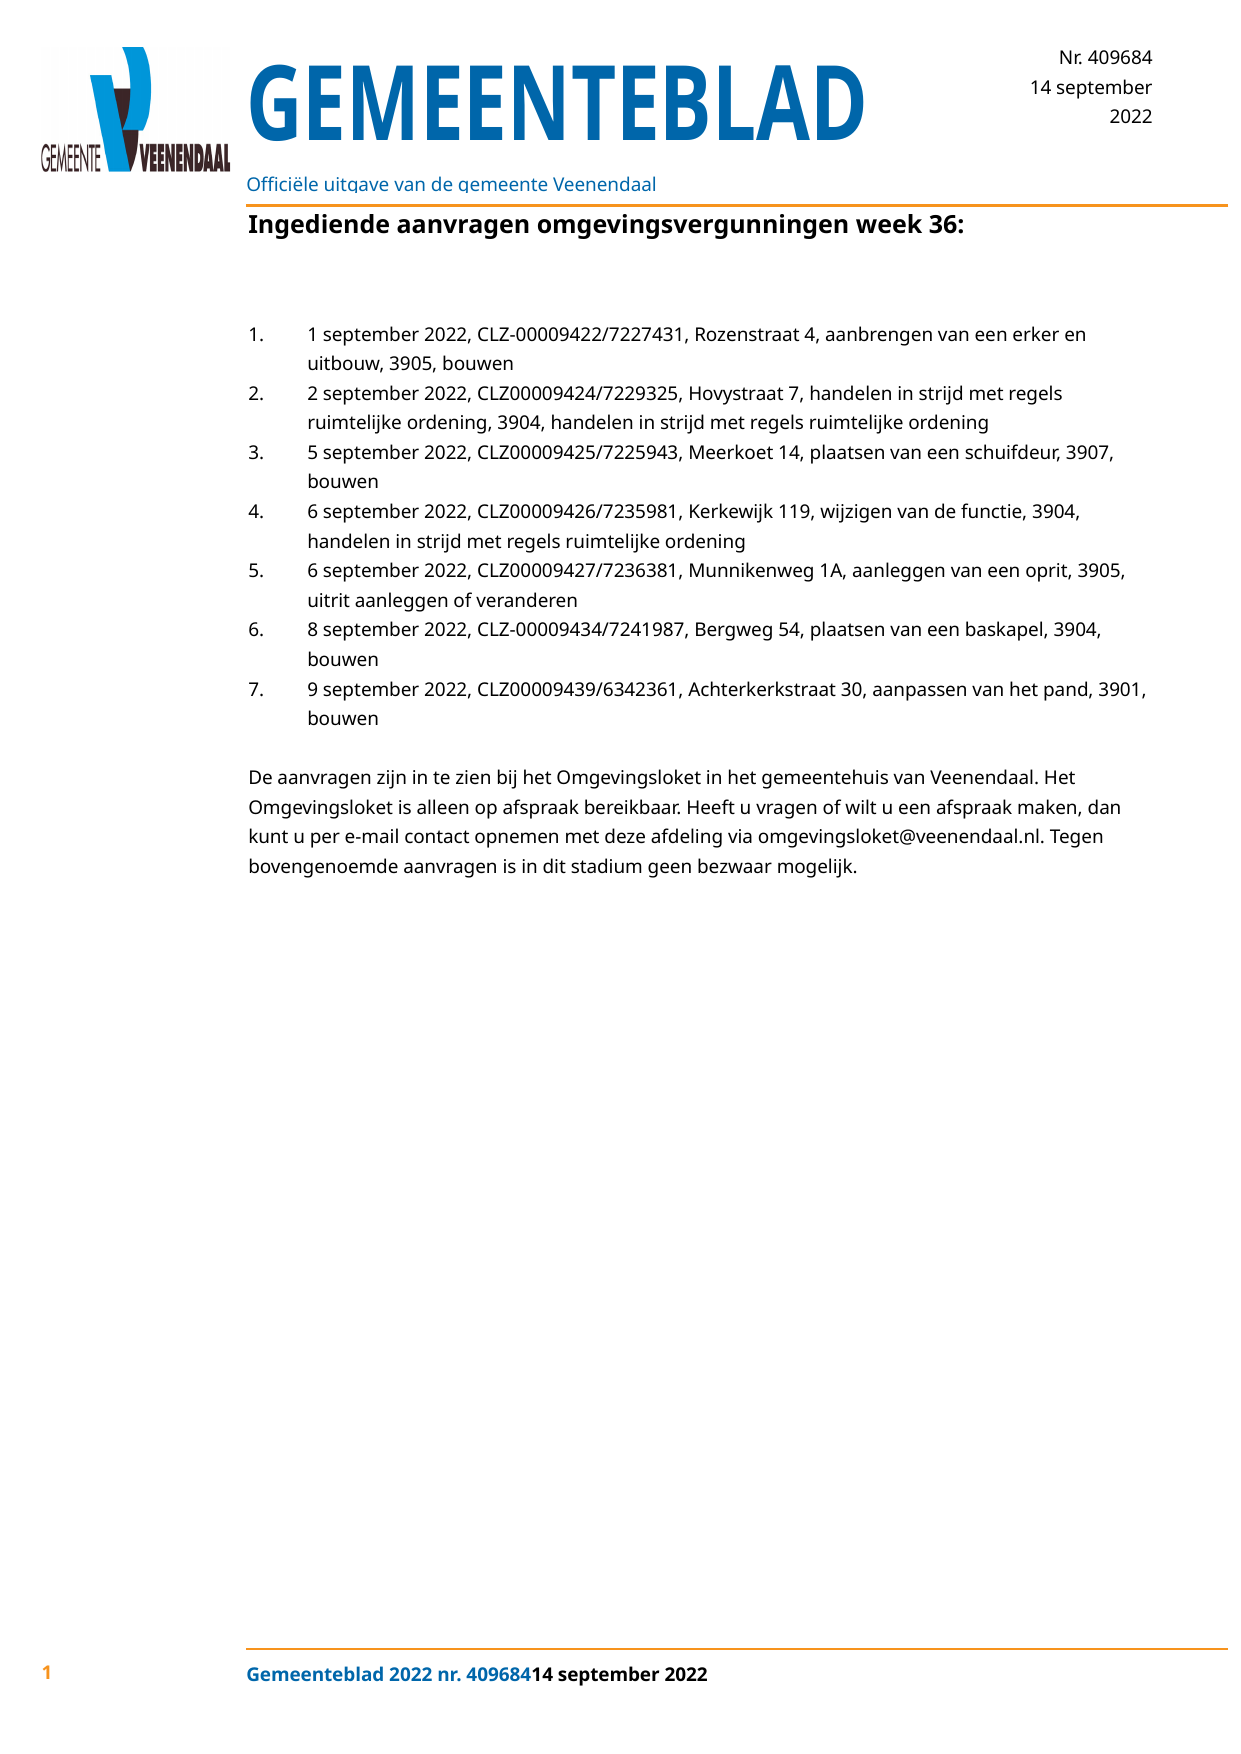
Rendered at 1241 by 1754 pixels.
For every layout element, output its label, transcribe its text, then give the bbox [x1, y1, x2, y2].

picture [41, 47, 130, 172]
list 6 september 2022, CLZ00009427/7236381, Munnikenweg 1A, aanleggen van een oprit, 3905, uitrit aanleggen of veranderen [248, 557, 1152, 613]
list 9 september 2022, CLZ00009439/6342361, Achterkerkstraat 30, aanpassen van het pand, 3901, bouwen [248, 676, 1152, 731]
text De aanvragen zijn in te zien bij het Omgevingsloket in het gemeentehuis van Veenendaal. Het Omgevingsloket is alleen op afspraak bereikbaar. Heeft u vragen of wilt u een afspraak maken, dan kunt u per e-mail contact opnemen met deze afdeling via omgevingsloket@veenendaal.nl. Tegen bovengenoemde aanvragen is in dit stadium geen bezwaar mogelijk. [248, 764, 1152, 879]
list 2 september 2022, CLZ00009424/7229325, Hovystraat 7, handelen in strijd met regels ruimtelijke ordening, 3904, handelen in strijd met regels ruimtelijke ordening [248, 380, 1152, 435]
text Ingediende aanvragen omgevingsvergunningen week 36: [248, 207, 1152, 241]
list 6 september 2022, CLZ00009426/7235981, Kerkewijk 119, wijzigen van de functie, 3904, handelen in strijd met regels ruimtelijke ordening [248, 498, 1152, 553]
list 5 september 2022, CLZ00009425/7225943, Meerkoet 14, plaatsen van een schuifdeur, 3907, bouwen [248, 439, 1152, 494]
list 8 september 2022, CLZ-00009434/7241987, Bergweg 54, plaatsen van een baskapel, 3904, bouwen [248, 617, 1152, 672]
picture [123, 47, 231, 172]
list 1 september 2022, CLZ-00009422/7227431, Rozenstraat 4, aanbrengen van een erker en uitbouw, 3905, bouwen [248, 321, 1152, 376]
